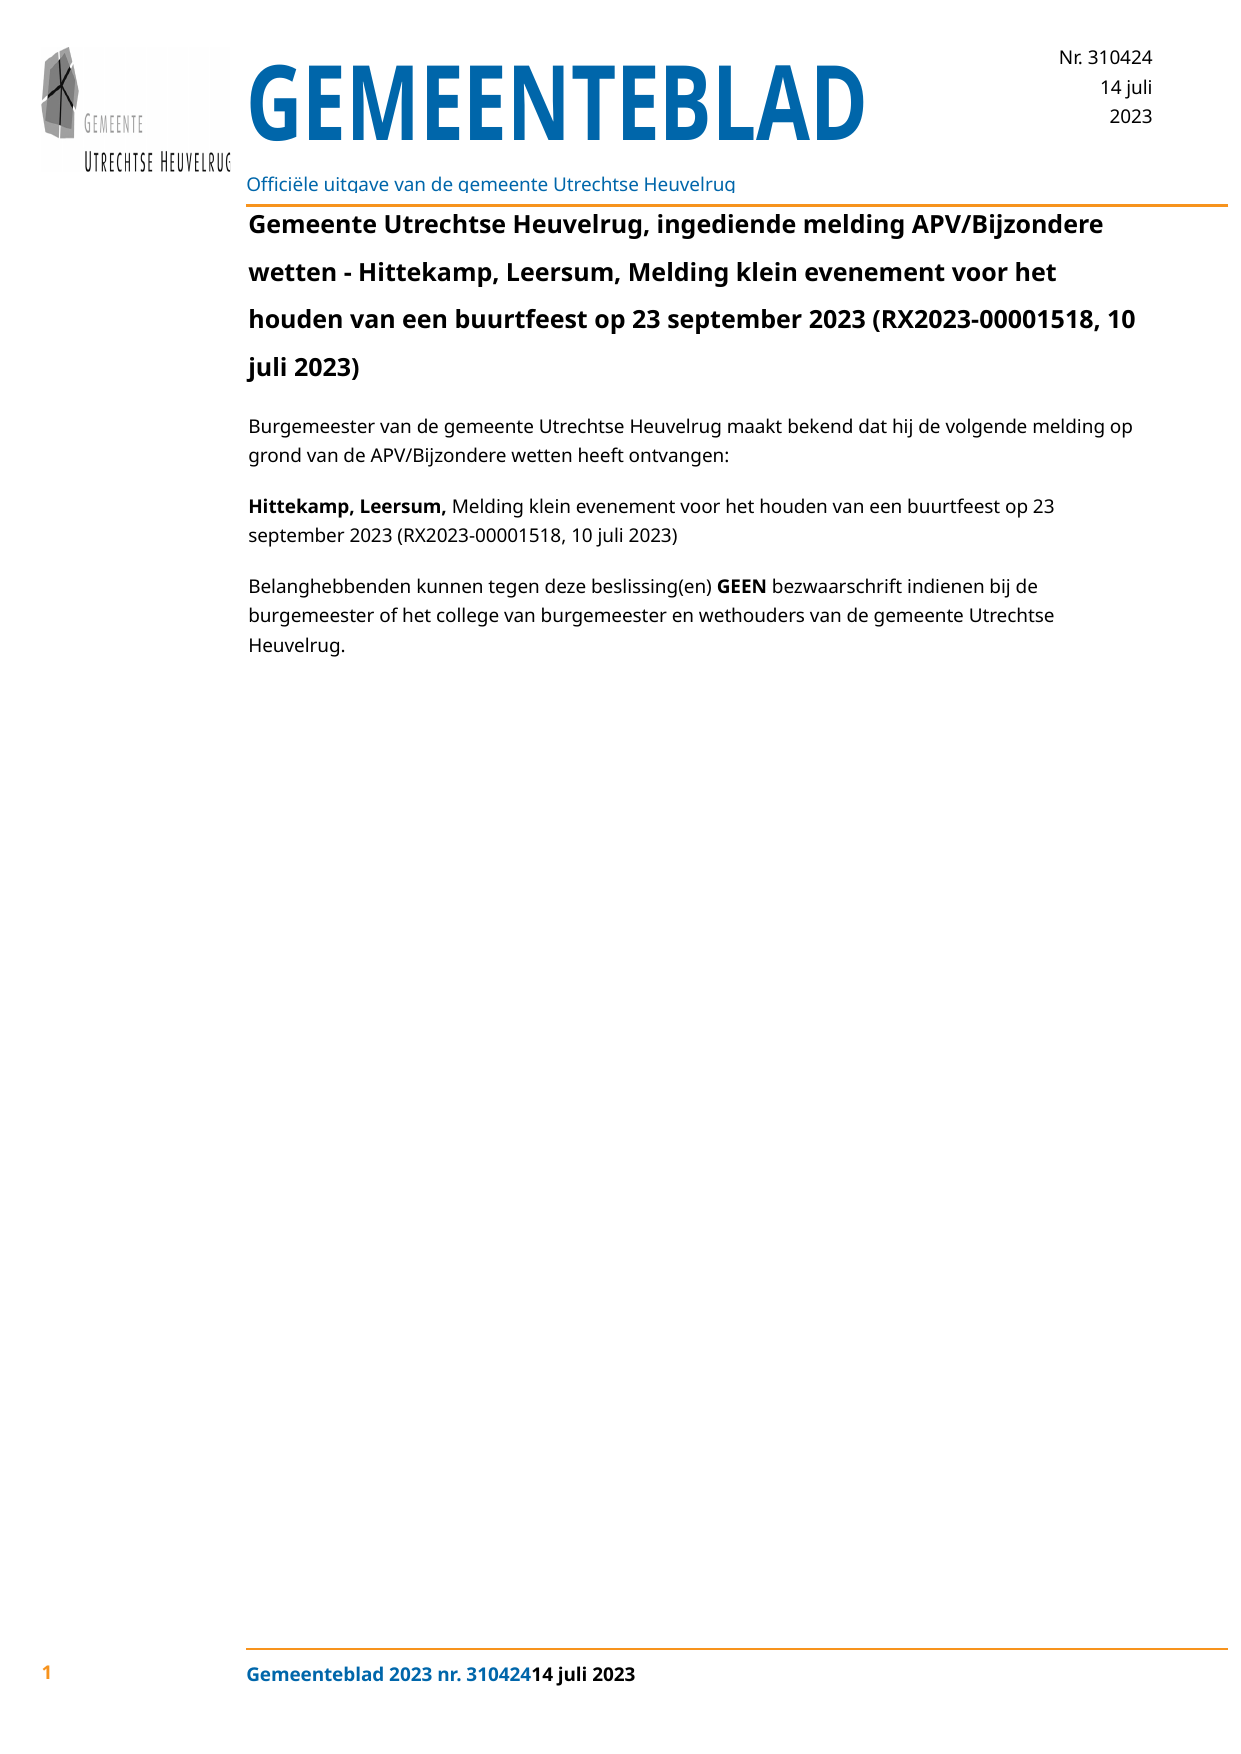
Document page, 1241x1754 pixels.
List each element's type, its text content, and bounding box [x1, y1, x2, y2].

text Burgemeester van de gemeente Utrechtse Heuvelrug maakt bekend dat hij de volgende melding op grond van de APV/Bijzondere wetten heeft ontvangen: [248, 413, 1152, 468]
text Hittekamp, Leersum, Melding klein evenement voor het houden van een buurtfeest op 23 september 2023 (RX2023-00001518, 10 juli 2023) [248, 493, 1152, 548]
text Gemeente Utrechtse Heuvelrug, ingediende melding APV/Bijzondere wetten - Hittekamp, Leersum, Melding klein evenement voor het houden van een buurtfeest op 23 september 2023 (RX2023-00001518, 10 juli 2023) [248, 207, 1152, 384]
picture [41, 47, 231, 172]
text Belanghebbenden kunnen tegen deze beslissing(en) GEEN bezwaarschrift indienen bij de burgemeester of het college van burgemeester en wethouders van de gemeente Utrechtse Heuvelrug. [248, 573, 1152, 658]
